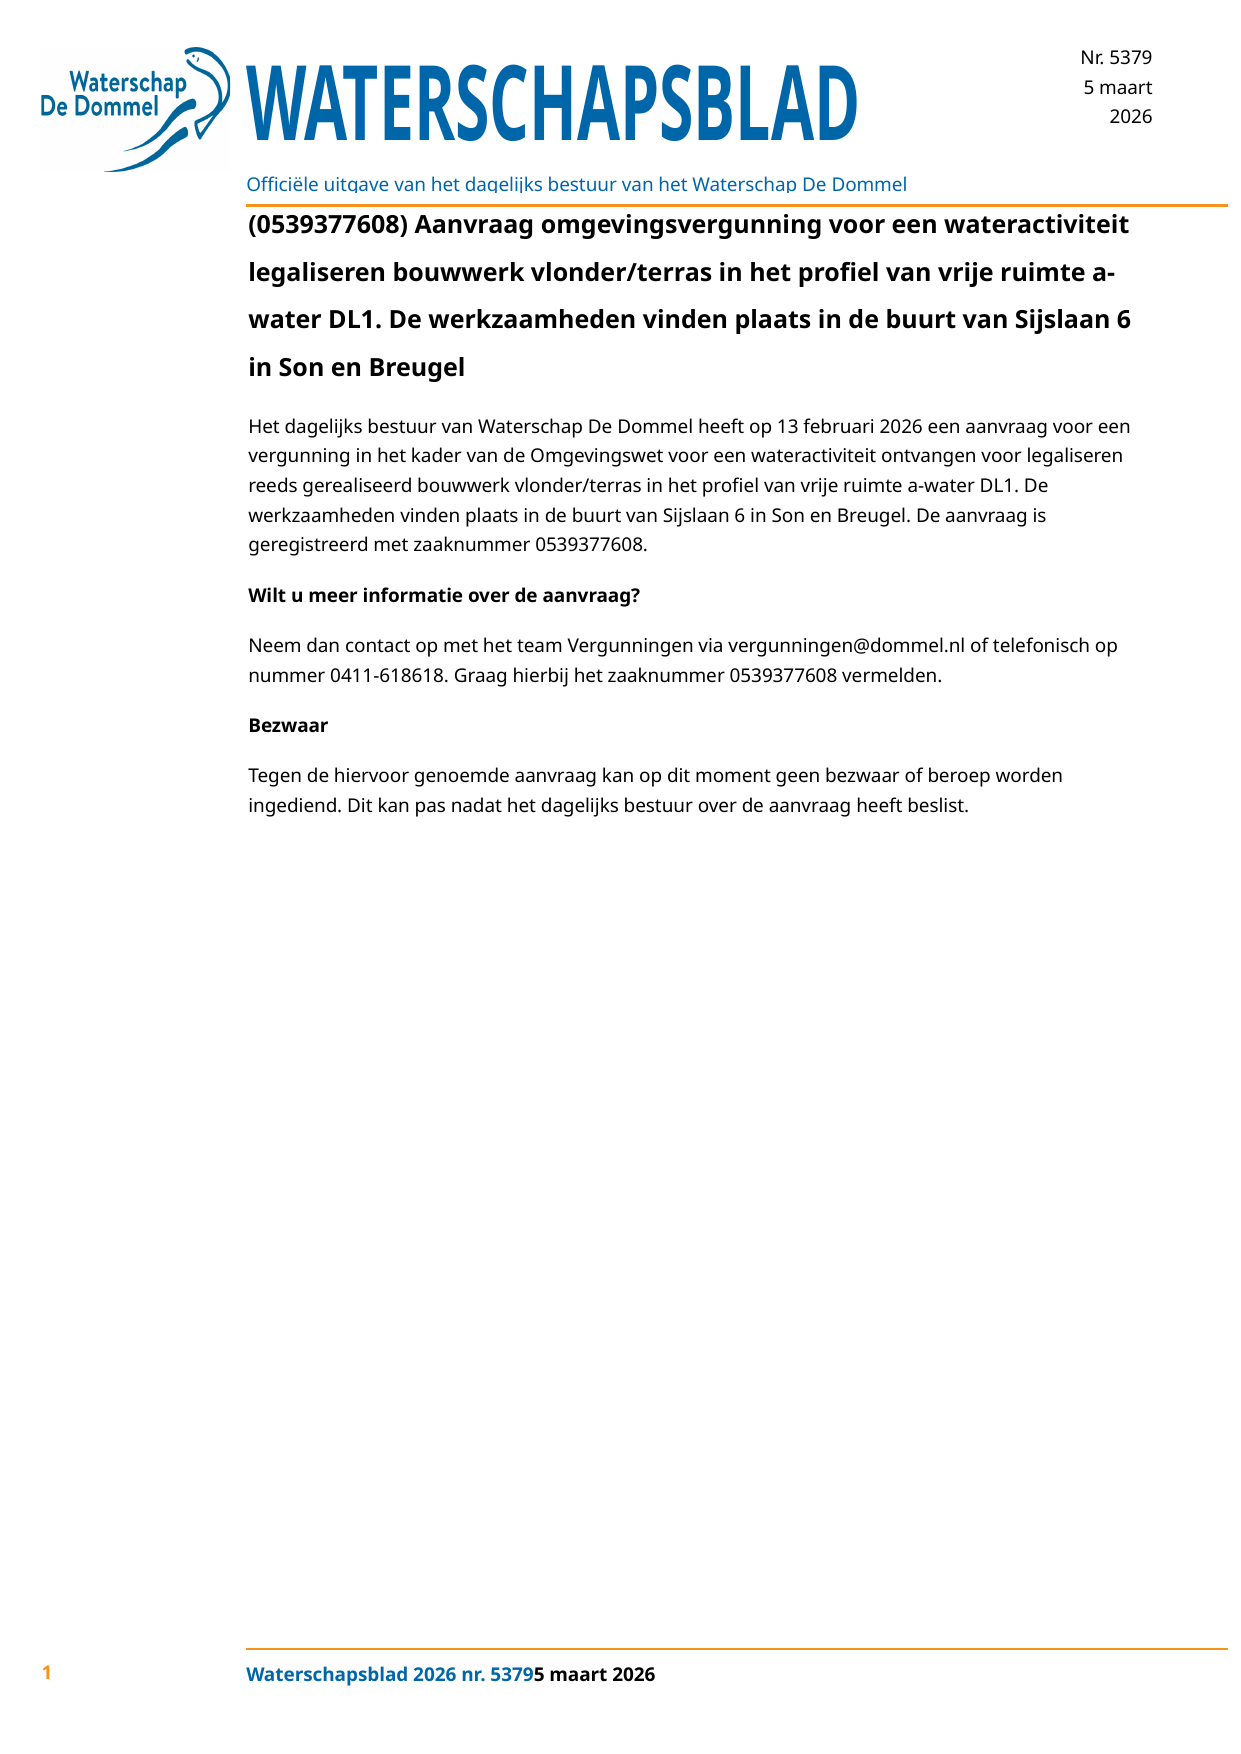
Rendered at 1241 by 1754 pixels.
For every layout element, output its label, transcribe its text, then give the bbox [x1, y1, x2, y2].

text Bezwaar [248, 712, 1152, 738]
picture [198, 118, 210, 131]
text Tegen de hiervoor genoemde aanvraag kan op dit moment geen bezwaar of beroep worden ingediend. Dit kan pas nadat het dagelijks bestuur over de aanvraag heeft beslist. [248, 763, 1152, 818]
text (0539377608) Aanvraag omgevingsvergunning voor een wateractiviteit legaliseren bouwwerk vlonder/terras in het profiel van vrije ruimte a-water DL1. De werkzaamheden vinden plaats in de buurt van Sijslaan 6 in Son en Breugel [248, 207, 1152, 384]
picture [41, 47, 231, 172]
text Het dagelijks bestuur van Waterschap De Dommel heeft op 13 februari 2026 een aanvraag voor een vergunning in het kader van de Omgevingswet voor een wateractiviteit ontvangen voor legaliseren reeds gerealiseerd bouwwerk vlonder/terras in het profiel van vrije ruimte a-water DL1. De werkzaamheden vinden plaats in de buurt van Sijslaan 6 in Son en Breugel. De aanvraag is geregistreerd met zaaknummer 0539377608. [248, 413, 1152, 557]
picture [204, 47, 231, 76]
text Neem dan contact op met het team Vergunningen via vergunningen@dommel.nl of telefonisch op nummer 0411-618618. Graag hierbij het zaaknummer 0539377608 vermelden. [248, 632, 1152, 688]
text Wilt u meer informatie over de aanvraag? [248, 582, 1152, 608]
picture [45, 99, 51, 111]
